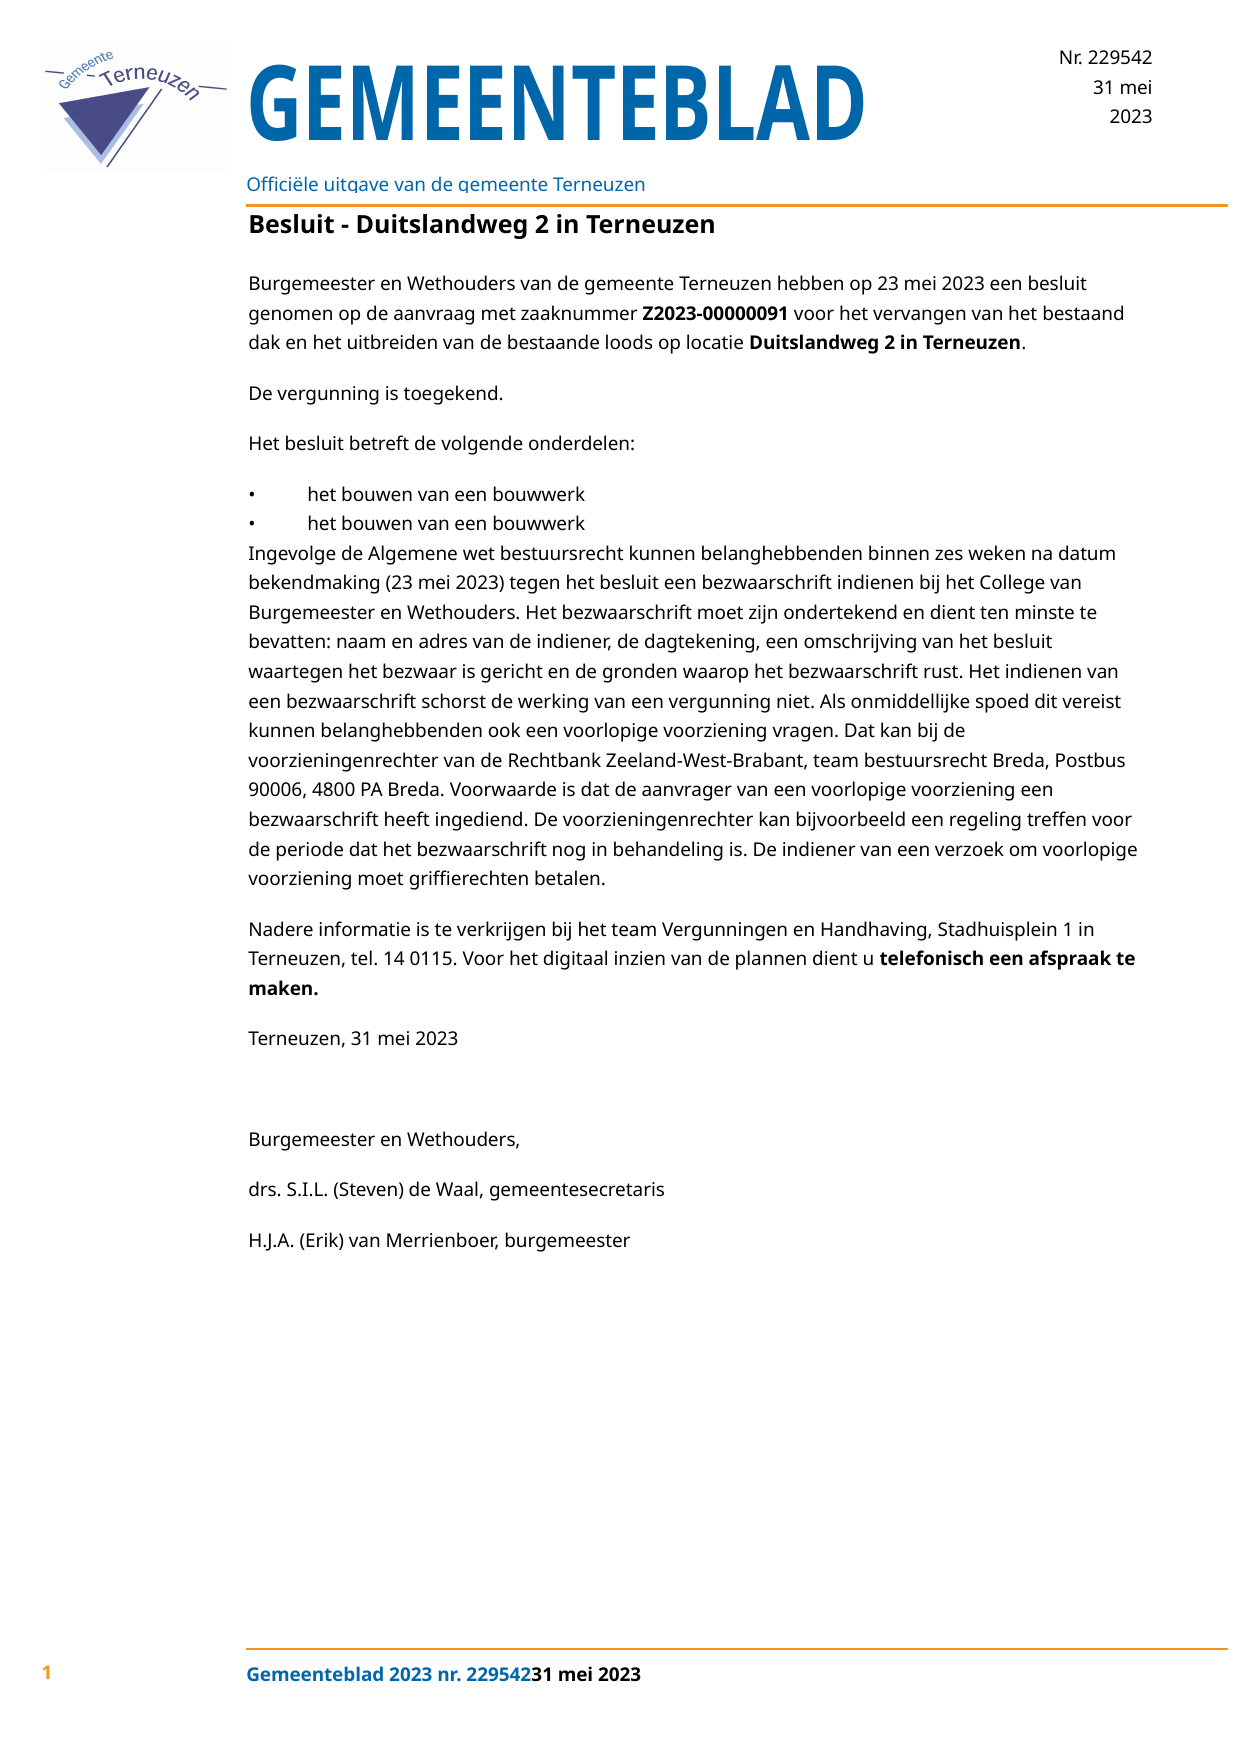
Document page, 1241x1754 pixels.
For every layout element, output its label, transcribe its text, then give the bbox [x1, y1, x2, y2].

text Het besluit betreft de volgende onderdelen: [248, 430, 1152, 456]
text Burgemeester en Wethouders van de gemeente Terneuzen hebben op 23 mei 2023 een besluit genomen op de aanvraag met zaaknummer Z2023-00000091 voor het vervangen van het bestaand dak en het uitbreiden van de bestaande loods op locatie Duitslandweg 2 in Terneuzen. [248, 270, 1152, 355]
text Ingevolge de Algemene wet bestuursrecht kunnen belanghebbenden binnen zes weken na datum bekendmaking (23 mei 2023) tegen het besluit een bezwaarschrift indienen bij het College van Burgemeester en Wethouders. Het bezwaarschrift moet zijn ondertekend en dient ten minste te bevatten: naam en adres van de indiener, de dagtekening, een omschrijving van het besluit waartegen het bezwaar is gericht en de gronden waarop het bezwaarschrift rust. Het indienen van een bezwaarschrift schorst de werking van een vergunning niet. Als onmiddellijke spoed dit vereist kunnen belanghebbenden ook een voorlopige voorziening vragen. Dat kan bij de voorzieningenrechter van de Rechtbank Zeeland-West-Brabant, team bestuursrecht Breda, Postbus 90006, 4800 PA Breda. Voorwaarde is dat de aanvrager van een voorlopige voorziening een bezwaarschrift heeft ingediend. De voorzieningenrechter kan bijvoorbeeld een regeling treffen voor de periode dat het bezwaarschrift nog in behandeling is. De indiener van een verzoek om voorlopige voorziening moet griffierechten betalen. [248, 540, 1152, 891]
picture [41, 47, 231, 172]
text Burgemeester en Wethouders, [248, 1126, 1152, 1152]
text Nadere informatie is te verkrijgen bij het team Vergunningen en Handhaving, Stadhuisplein 1 in Terneuzen, tel. 14 0115. Voor het digitaal inzien van de plannen dient u telefonisch een afspraak te maken. [248, 916, 1152, 1001]
list het bouwen van een bouwwerk [248, 510, 1152, 536]
text Terneuzen, 31 mei 2023 [248, 1025, 1152, 1051]
text Besluit - Duitslandweg 2 in Terneuzen [248, 207, 1152, 241]
text drs. S.I.L. (Steven) de Waal, gemeentesecretaris [248, 1177, 1152, 1202]
text H.J.A. (Erik) van Merrienboer, burgemeester [248, 1227, 1152, 1253]
list het bouwen van een bouwwerk [248, 481, 1152, 506]
text De vergunning is toegekend. [248, 380, 1152, 406]
